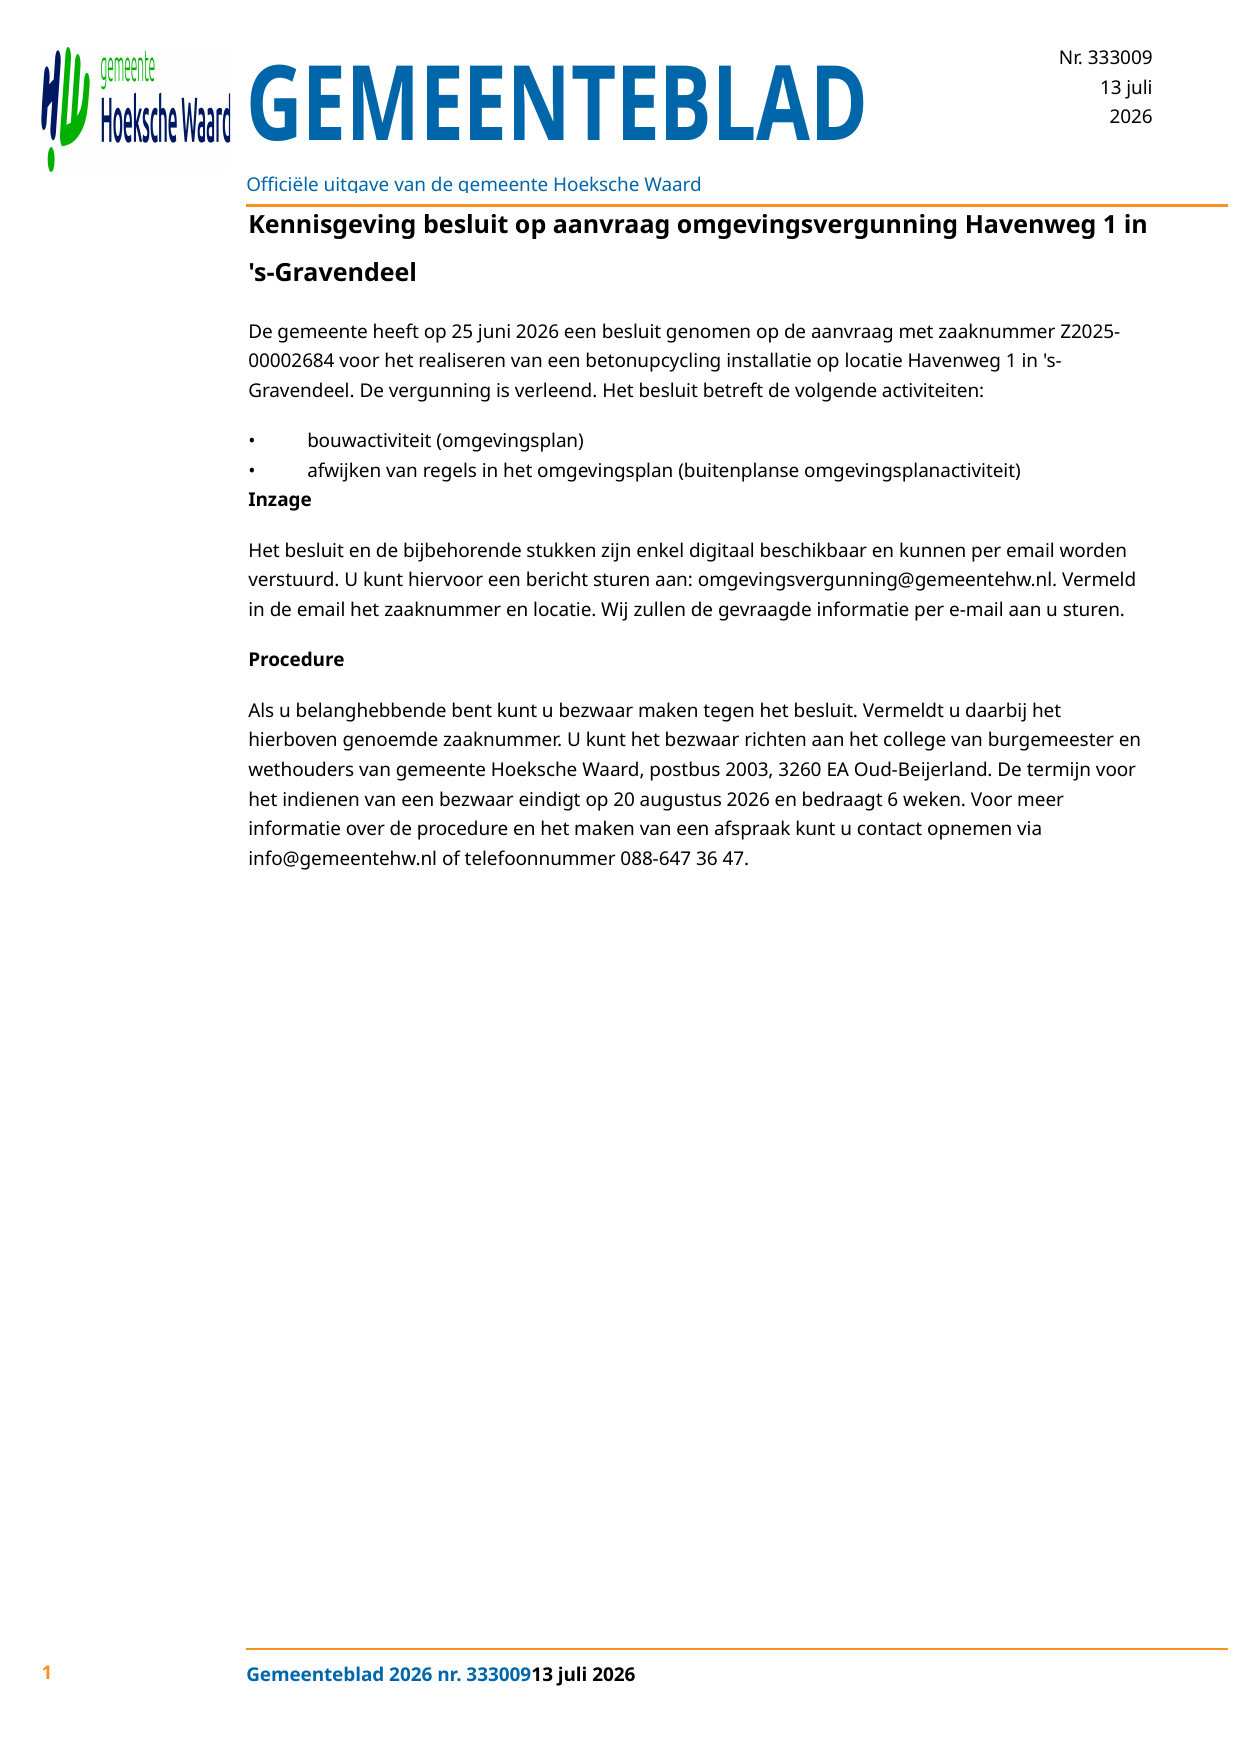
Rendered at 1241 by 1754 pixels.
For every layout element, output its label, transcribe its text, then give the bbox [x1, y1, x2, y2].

text Procedure [248, 647, 1152, 672]
text De gemeente heeft op 25 juni 2026 een besluit genomen op de aanvraag met zaaknummer Z2025-00002684 voor het realiseren van een betonupcycling installatie op locatie Havenweg 1 in 's-Gravendeel. De vergunning is verleend. Het besluit betreft de volgende activiteiten: [248, 318, 1152, 403]
picture [41, 47, 231, 172]
text Het besluit en de bijbehorende stukken zijn enkel digitaal beschikbaar en kunnen per email worden verstuurd. U kunt hiervoor een bericht sturen aan: omgevingsvergunning@gemeentehw.nl. Vermeld in de email het zaaknummer en locatie. Wij zullen de gevraagde informatie per e-mail aan u sturen. [248, 537, 1152, 622]
text Als u belanghebbende bent kunt u bezwaar maken tegen het besluit. Vermeldt u daarbij het hierboven genoemde zaaknummer. U kunt het bezwaar richten aan het college van burgemeester en wethouders van gemeente Hoeksche Waard, postbus 2003, 3260 EA Oud-Beijerland. De termijn voor het indienen van een bezwaar eindigt op 20 augustus 2026 en bedraagt 6 weken. Voor meer informatie over de procedure en het maken van een afspraak kunt u contact opnemen via info@gemeentehw.nl of telefoonnummer 088-647 36 47. [248, 697, 1152, 871]
text Inzage [248, 487, 1152, 512]
list afwijken van regels in het omgevingsplan (buitenplanse omgevingsplanactiviteit) [248, 457, 1152, 483]
list bouwactiviteit (omgevingsplan) [248, 427, 1152, 453]
text Kennisgeving besluit op aanvraag omgevingsvergunning Havenweg 1 in 's-Gravendeel [248, 207, 1152, 288]
